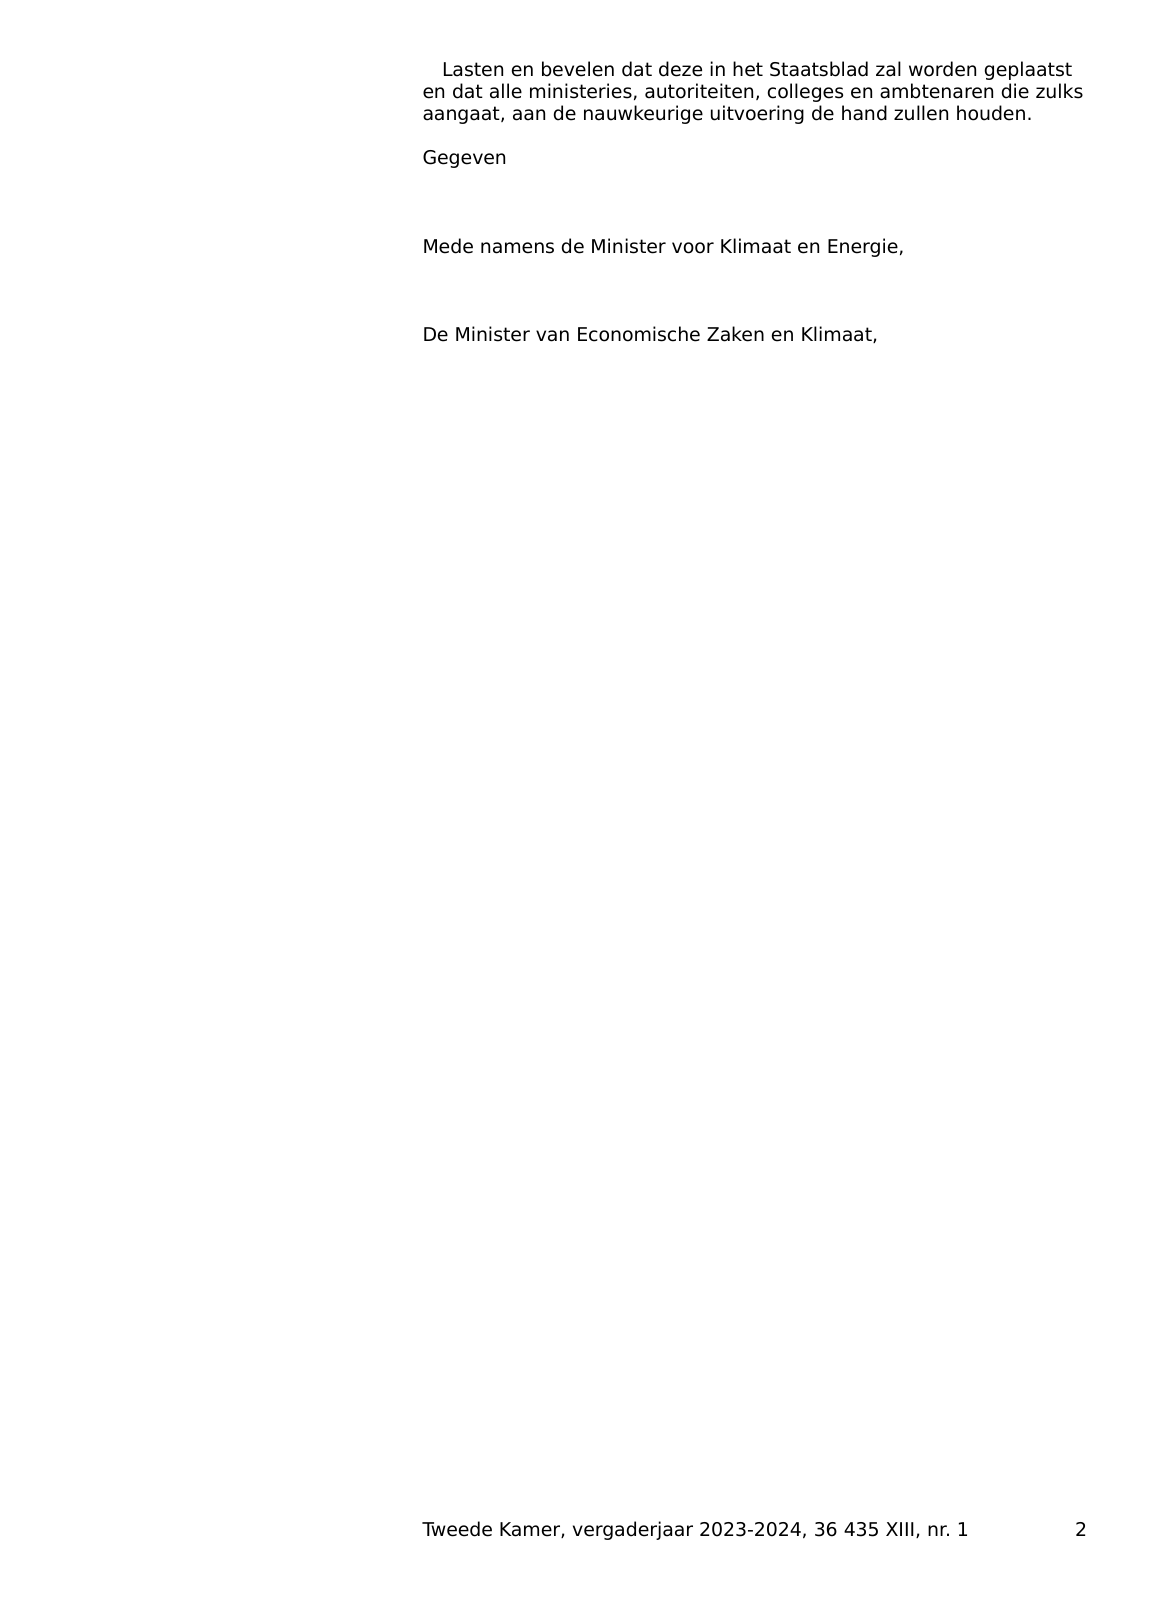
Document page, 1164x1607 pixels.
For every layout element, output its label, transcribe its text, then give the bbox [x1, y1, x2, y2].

text Gegeven [422, 147, 1087, 169]
text Lasten en bevelen dat deze in het Staatsblad zal worden geplaatst en dat alle ministeries, autoriteiten, colleges en ambtenaren die zulks aangaat, aan de nauwkeurige uitvoering de hand zullen houden. [422, 59, 1087, 125]
text Mede namens de Minister voor Klimaat en Energie, [422, 236, 1087, 258]
text De Minister van Economische Zaken en Klimaat, [422, 324, 1087, 346]
